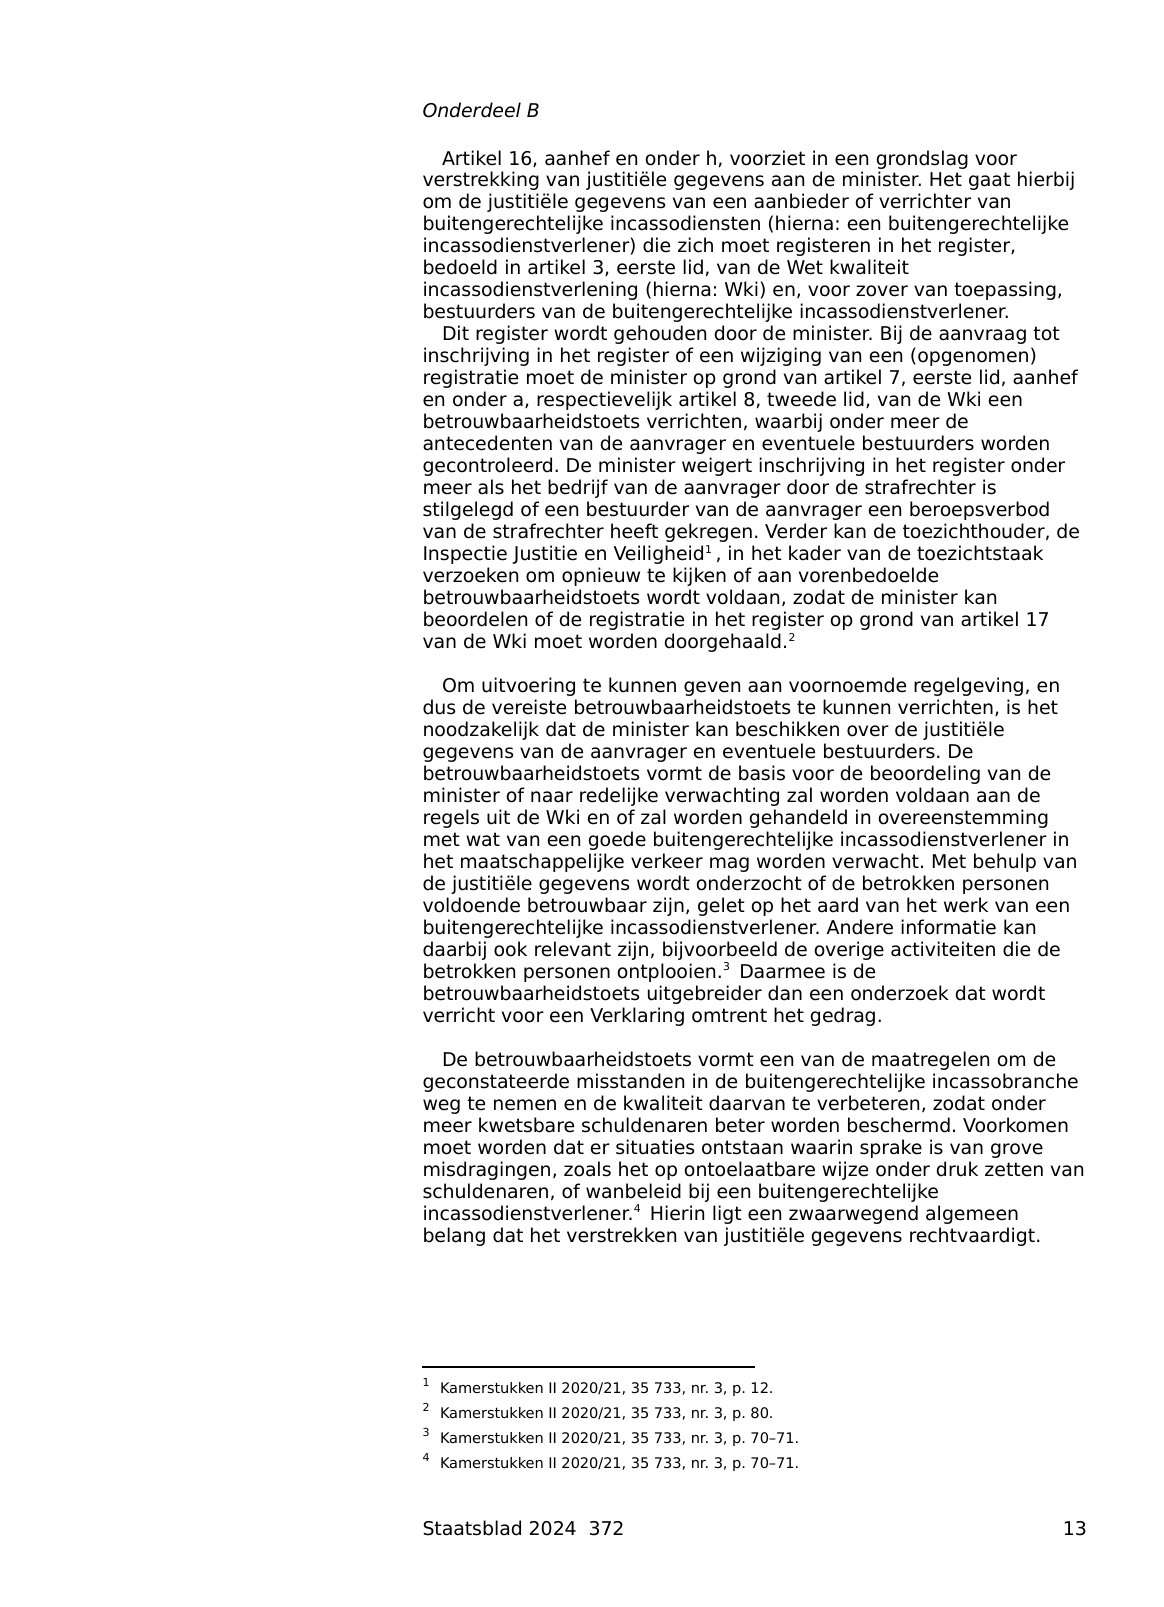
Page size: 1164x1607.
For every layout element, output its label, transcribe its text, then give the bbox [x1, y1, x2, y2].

text Artikel 16, aanhef en onder h, voorziet in een grondslag voor verstrekking van justitiële gegevens aan de minister. Het gaat hierbij om de justitiële gegevens van een aanbieder of verrichter van buitengerechtelijke incassodiensten (hierna: een buitengerechtelijke incassodienstverlener) die zich moet registeren in het register, bedoeld in artikel 3, eerste lid, van de Wet kwaliteit incassodienstverlening (hierna: Wki) en, voor zover van toepassing, bestuurders van de buitengerechtelijke incassodienstverlener. [422, 147, 1087, 323]
text Kamerstukken II 2020/21, 35 733, nr. 3, p. 70–71. [422, 1451, 1087, 1473]
text Dit register wordt gehouden door de minister. Bij de aanvraag tot inschrijving in het register of een wijziging van een (opgenomen) registratie moet de minister op grond van artikel 7, eerste lid, aanhef en onder a, respectievelijk artikel 8, tweede lid, van de Wki een betrouwbaarheidstoets verrichten, waarbij onder meer de antecedenten van de aanvrager en eventuele bestuurders worden gecontroleerd. De minister weigert inschrijving in het register onder meer als het bedrijf van de aanvrager door de strafrechter is stilgelegd of een bestuurder van de aanvrager een beroepsverbod van de strafrechter heeft gekregen. Verder kan de toezichthouder, de Inspectie Justitie en Veiligheid, in het kader van de toezichtstaak verzoeken om opnieuw te kijken of aan vorenbedoelde betrouwbaarheidstoets wordt voldaan, zodat de minister kan beoordelen of de registratie in het register op grond van artikel 17 van de Wki moet worden doorgehaald. [422, 323, 1087, 653]
text Kamerstukken II 2020/21, 35 733, nr. 3, p. 80. [422, 1401, 1087, 1423]
subtitle Onderdeel B [422, 100, 1087, 122]
text Om uitvoering te kunnen geven aan voornoemde regelgeving, en dus de vereiste betrouwbaarheidstoets te kunnen verrichten, is het noodzakelijk dat de minister kan beschikken over de justitiële gegevens van de aanvrager en eventuele bestuurders. De betrouwbaarheidstoets vormt de basis voor de beoordeling van de minister of naar redelijke verwachting zal worden voldaan aan de regels uit de Wki en of zal worden gehandeld in overeenstemming met wat van een goede buitengerechtelijke incassodienstverlener in het maatschappelijke verkeer mag worden verwacht. Met behulp van de justitiële gegevens wordt onderzocht of de betrokken personen voldoende betrouwbaar zijn, gelet op het aard van het werk van een buitengerechtelijke incassodienstverlener. Andere informatie kan daarbij ook relevant zijn, bijvoorbeeld de overige activiteiten die de betrokken personen ontplooien. Daarmee is de betrouwbaarheidstoets uitgebreider dan een onderzoek dat wordt verricht voor een Verklaring omtrent het gedrag. [422, 675, 1087, 1027]
text Kamerstukken II 2020/21, 35 733, nr. 3, p. 12. [422, 1376, 1087, 1398]
text Kamerstukken II 2020/21, 35 733, nr. 3, p. 70–71. [422, 1426, 1087, 1448]
text De betrouwbaarheidstoets vormt een van de maatregelen om de geconstateerde misstanden in de buitengerechtelijke incassobranche weg te nemen en de kwaliteit daarvan te verbeteren, zodat onder meer kwetsbare schuldenaren beter worden beschermd. Voorkomen moet worden dat er situaties ontstaan waarin sprake is van grove misdragingen, zoals het op ontoelaatbare wijze onder druk zetten van schuldenaren, of wanbeleid bij een buitengerechtelijke incassodienstverlener. Hierin ligt een zwaarwegend algemeen belang dat het verstrekken van justitiële gegevens rechtvaardigt. [422, 1049, 1087, 1247]
